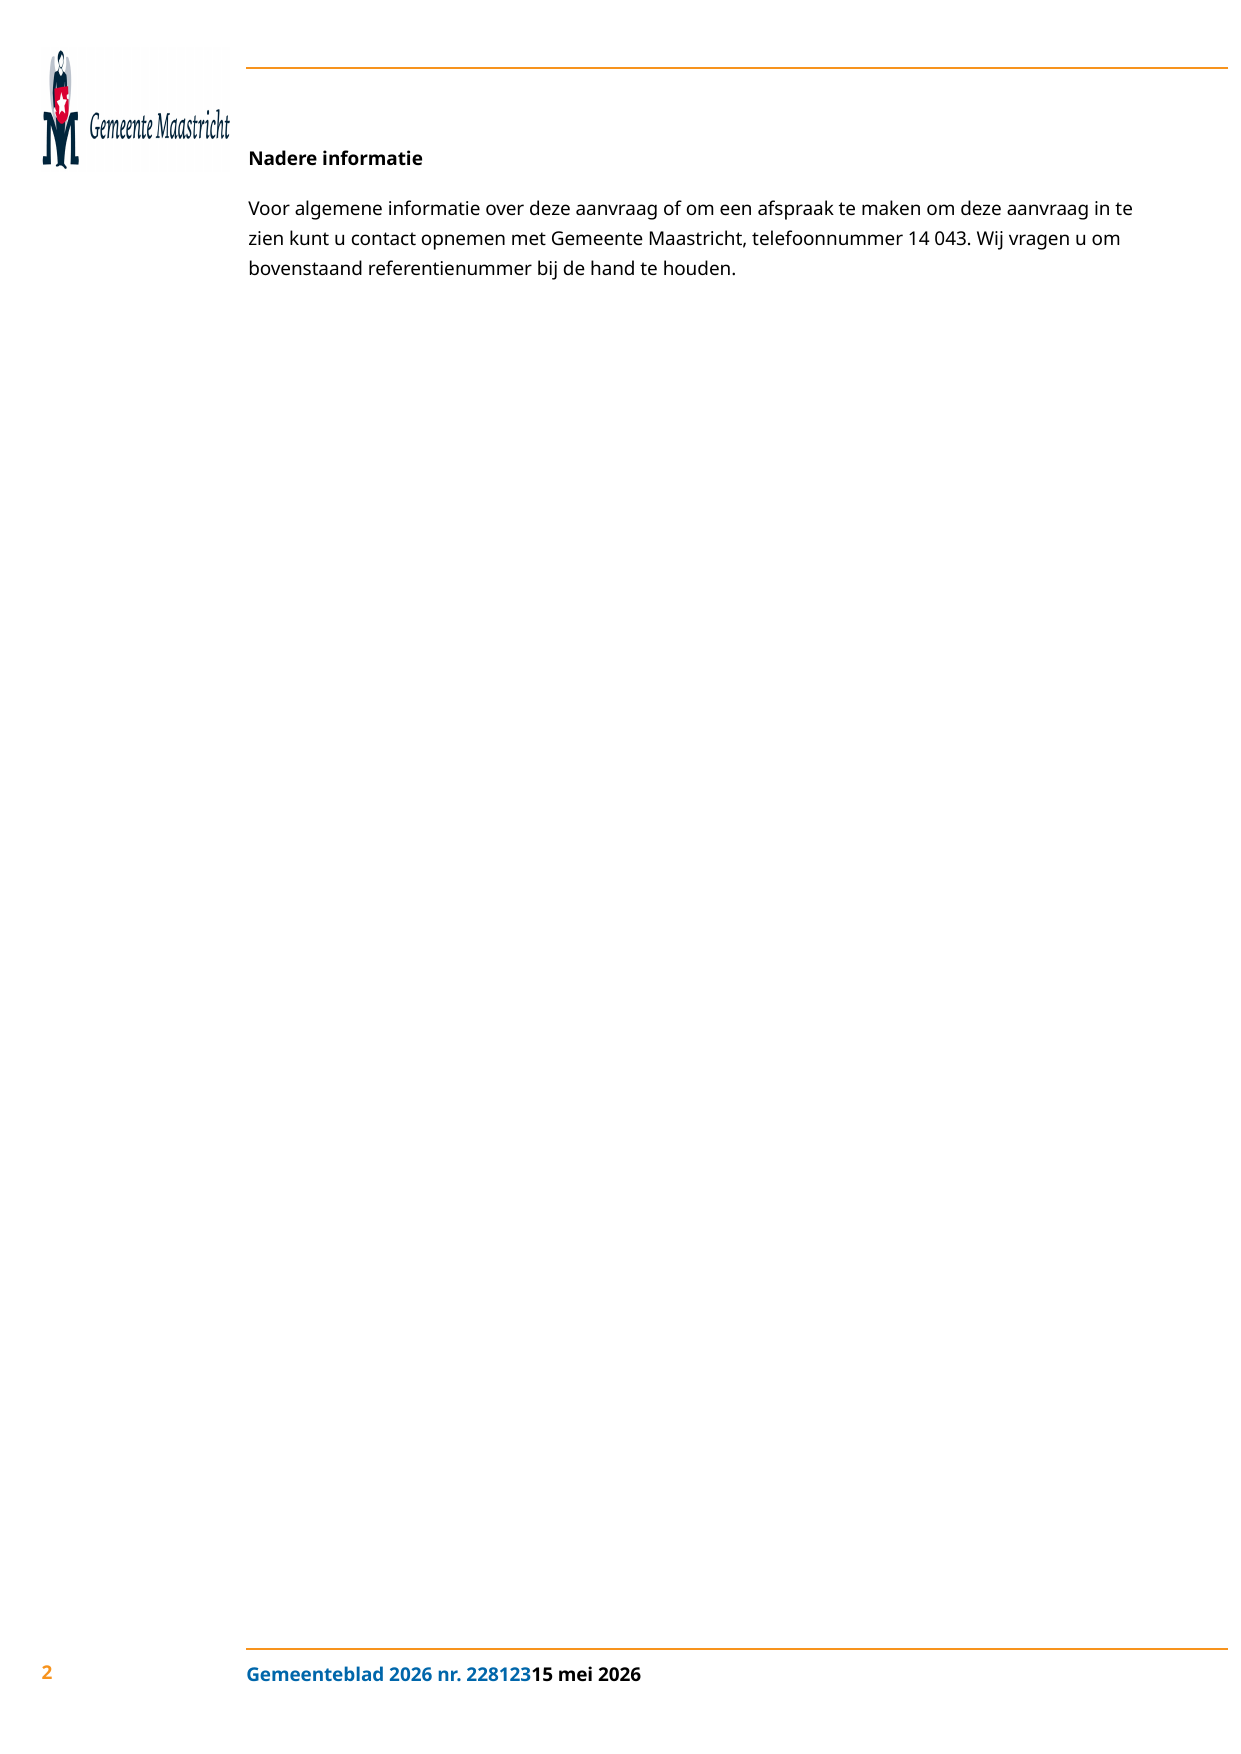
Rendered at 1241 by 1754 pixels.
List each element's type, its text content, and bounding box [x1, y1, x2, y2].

text Voor algemene informatie over deze aanvraag of om een afspraak te maken om deze aanvraag in te zien kunt u contact opnemen met Gemeente Maastricht, telefoonnummer 14 043. Wij vragen u om bovenstaand referentienummer bij de hand te houden. [248, 196, 1152, 281]
text Nadere informatie [248, 145, 1152, 171]
picture [41, 47, 231, 172]
